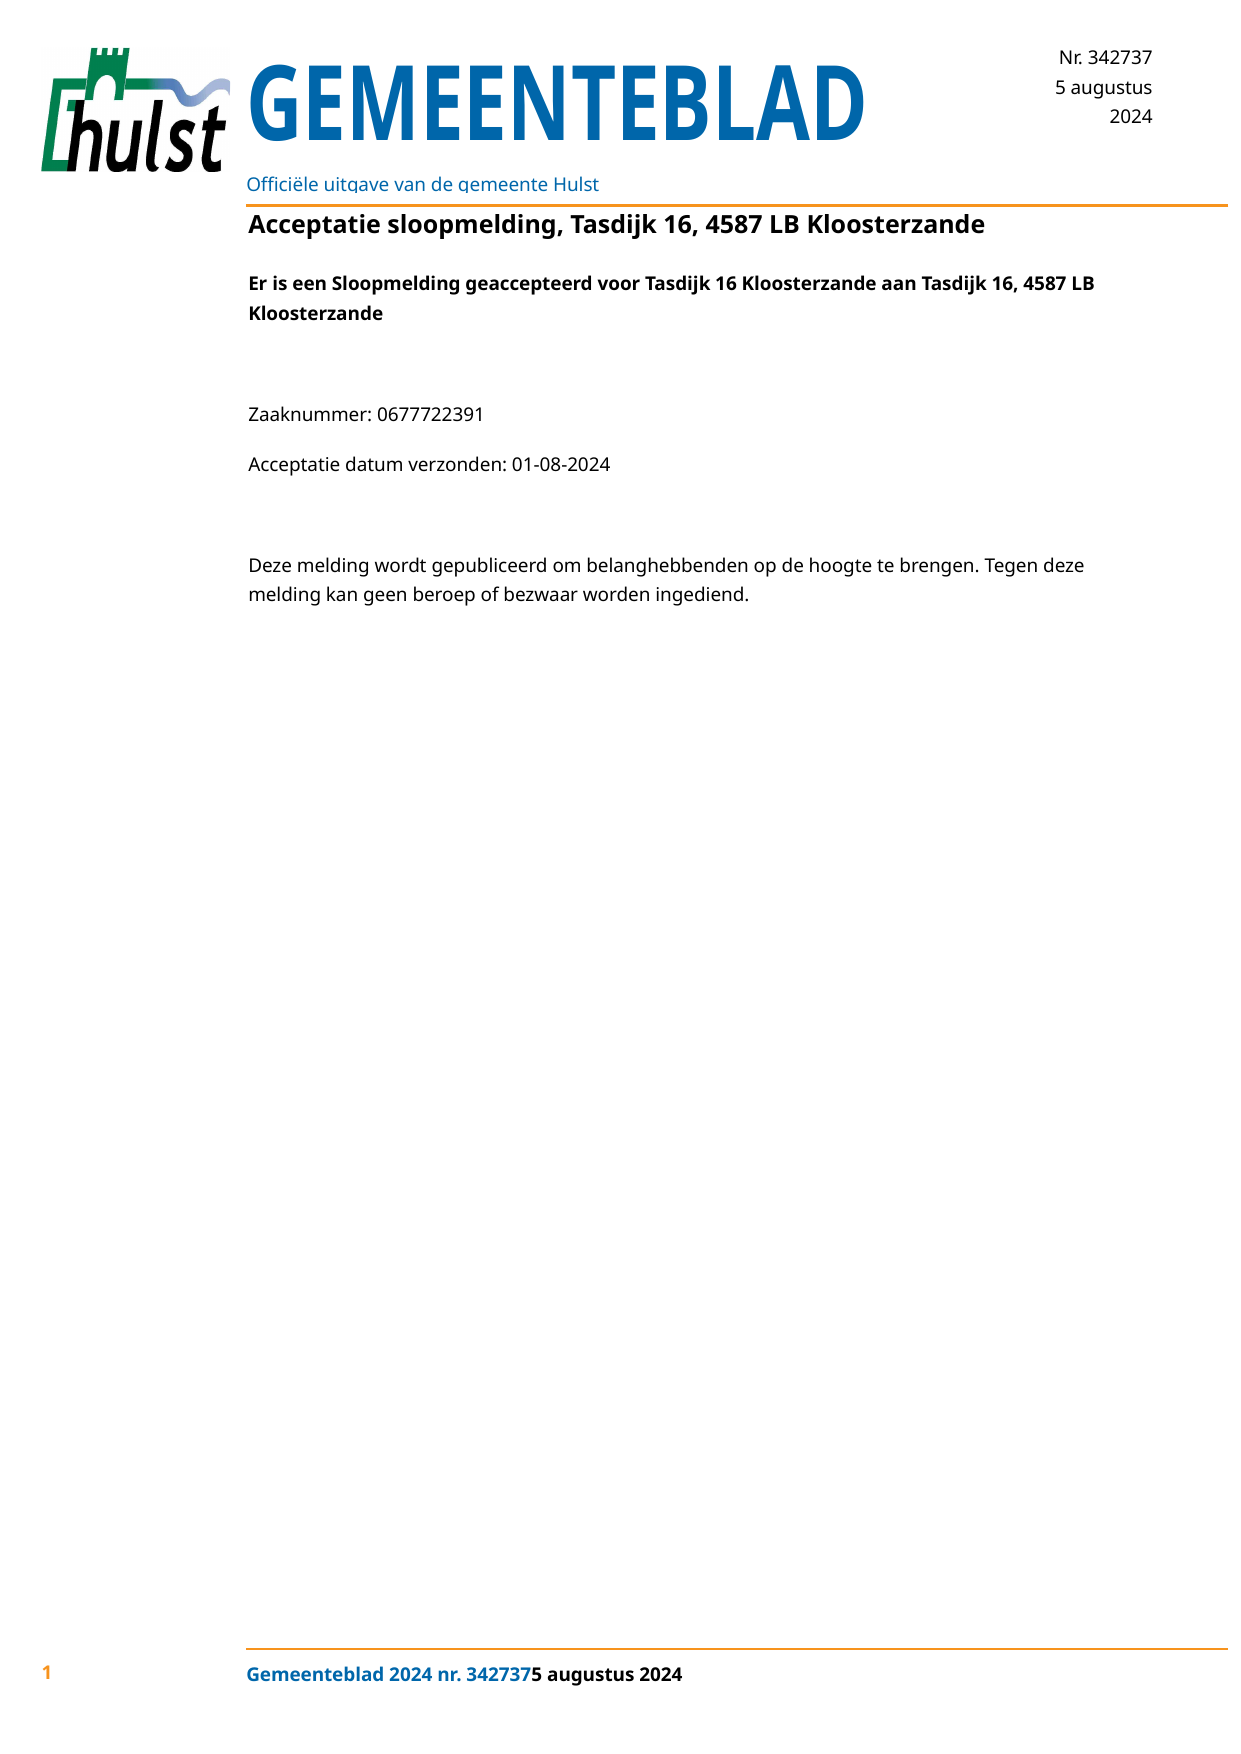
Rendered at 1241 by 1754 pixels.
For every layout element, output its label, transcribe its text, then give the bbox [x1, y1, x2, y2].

text Zaaknummer: 0677722391 [248, 401, 1152, 426]
text Deze melding wordt gepubliceerd om belanghebbenden op de hoogte te brengen. Tegen deze melding kan geen beroep of bezwaar worden ingediend. [248, 552, 1152, 607]
picture [41, 47, 231, 172]
text Er is een Sloopmelding geaccepteerd voor Tasdijk 16 Kloosterzande aan Tasdijk 16, 4587 LB Kloosterzande [248, 270, 1152, 326]
text Acceptatie datum verzonden: 01-08-2024 [248, 451, 1152, 477]
text Acceptatie sloopmelding, Tasdijk 16, 4587 LB Kloosterzande [248, 207, 1152, 241]
